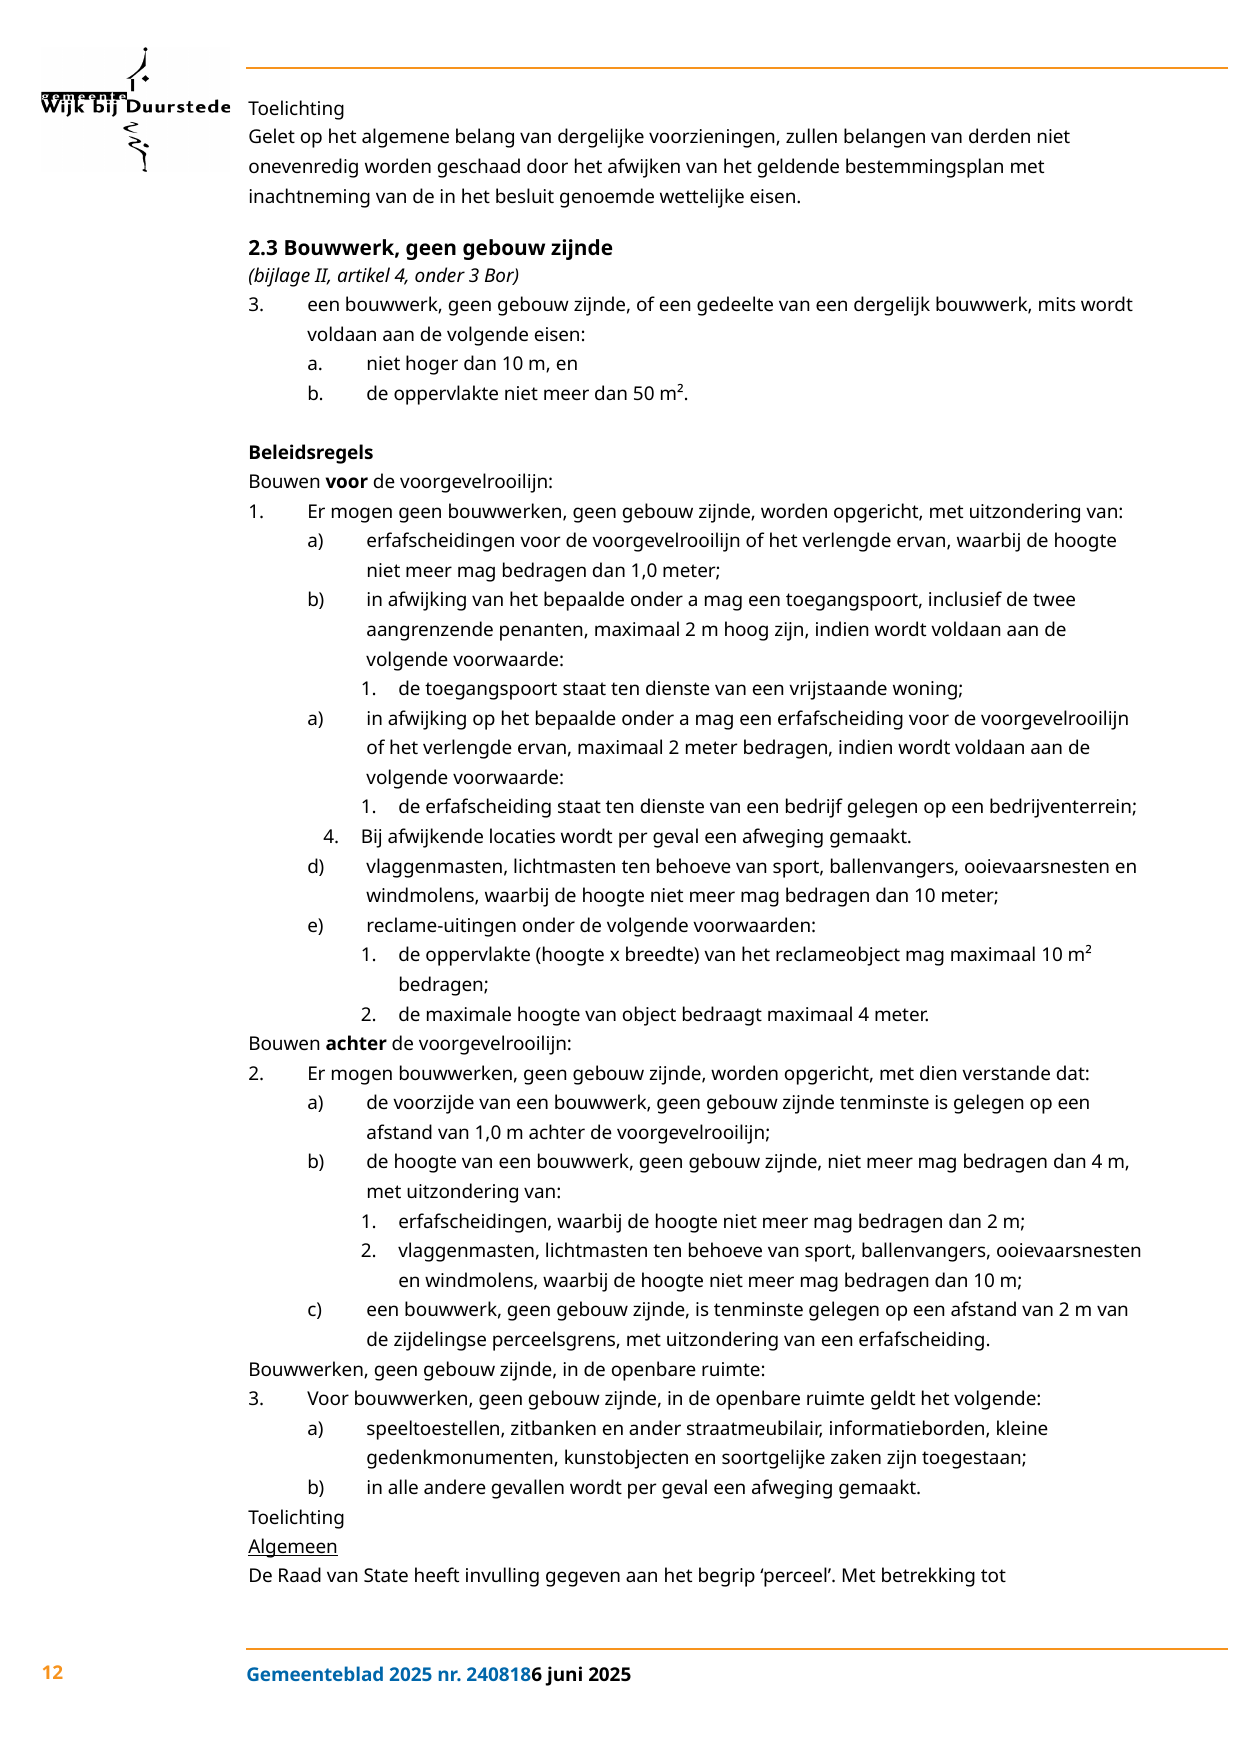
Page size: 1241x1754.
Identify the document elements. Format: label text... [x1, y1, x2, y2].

text 2.3 Bouwwerk, geen gebouw zijnde [248, 233, 1152, 262]
list de voorzijde van een bouwwerk, geen gebouw zijnde tenminste is gelegen op een afstand van 1,0 m achter de voorgevelrooilijn; [307, 1089, 1152, 1145]
list de hoogte van een bouwwerk, geen gebouw zijnde, niet meer mag bedragen dan 4 m, met uitzondering van: [307, 1149, 1152, 1204]
text De Raad van State heeft invulling gegeven aan het begrip ‘perceel’. Met betrekking tot [248, 1562, 1152, 1588]
list in afwijking van het bepaalde onder a mag een toegangspoort, inclusief de twee aangrenzende penanten, maximaal 2 m hoog zijn, indien wordt voldaan aan de volgende voorwaarde: [307, 587, 1152, 672]
list niet hoger dan 10 m, en [307, 351, 1152, 376]
list erfafscheidingen, waarbij de hoogte niet meer mag bedragen dan 2 m; [361, 1208, 1152, 1234]
picture [41, 47, 231, 172]
table_header Beleidsregels [248, 439, 1152, 465]
list vlaggenmasten, lichtmasten ten behoeve van sport, ballenvangers, ooievaarsnesten en windmolens, waarbij de hoogte niet meer mag bedragen dan 10 meter; [307, 853, 1152, 908]
text Gelet op het algemene belang van dergelijke voorzieningen, zullen belangen van derden niet onevenredig worden geschaad door het afwijken van het geldende bestemmingsplan met inachtneming van de in het besluit genoemde wettelijke eisen. [248, 124, 1152, 209]
list de erfafscheiding staat ten dienste van een bedrijf gelegen op een bedrijventerrein; [361, 794, 1152, 819]
text Algemeen [248, 1533, 1152, 1558]
list in alle andere gevallen wordt per geval een afweging gemaakt. [307, 1474, 1152, 1500]
list Er mogen geen bouwwerken, geen gebouw zijnde, worden opgericht, met uitzondering van: [248, 498, 1152, 524]
list de oppervlakte (hoogte x breedte) van het reclameobject mag maximaal 10 m² bedragen; [361, 942, 1152, 997]
list vlaggenmasten, lichtmasten ten behoeve van sport, ballenvangers, ooievaarsnesten en windmolens, waarbij de hoogte niet meer mag bedragen dan 10 m; [361, 1237, 1152, 1293]
list Voor bouwwerken, geen gebouw zijnde, in de openbare ruimte geldt het volgende: [248, 1385, 1152, 1411]
table_header Toelichting [248, 1504, 1152, 1529]
list de toegangspoort staat ten dienste van een vrijstaande woning; [361, 675, 1152, 701]
text Bouwen voor de voorgevelrooilijn: [248, 468, 1152, 494]
table_header Toelichting [248, 95, 1152, 121]
text Bouwen achter de voorgevelrooilijn: [248, 1030, 1152, 1056]
list de maximale hoogte van object bedraagt maximaal 4 meter. [361, 1001, 1152, 1027]
text (bijlage II, artikel 4, onder 3 Bor) [248, 262, 1152, 287]
text Bouwwerken, geen gebouw zijnde, in de openbare ruimte: [248, 1356, 1152, 1382]
list in afwijking op het bepaalde onder a mag een erfafscheiding voor de voorgevelrooilijn of het verlengde ervan, maximaal 2 meter bedragen, indien wordt voldaan aan de volgende voorwaarde: [307, 705, 1152, 790]
list erfafscheidingen voor de voorgevelrooilijn of het verlengde ervan, waarbij de hoogte niet meer mag bedragen dan 1,0 meter; [307, 527, 1152, 583]
list een bouwwerk, geen gebouw zijnde, is tenminste gelegen op een afstand van 2 m van de zijdelingse perceelsgrens, met uitzondering van een erfafscheiding. [307, 1297, 1152, 1352]
list een bouwwerk, geen gebouw zijnde, of een gedeelte van een dergelijk bouwwerk, mits wordt voldaan aan de volgende eisen: [248, 291, 1152, 347]
list reclame-uitingen onder de volgende voorwaarden: [307, 912, 1152, 938]
list speeltoestellen, zitbanken en ander straatmeubilair, informatieborden, kleine gedenkmonumenten, kunstobjecten en soortgelijke zaken zijn toegestaan; [307, 1415, 1152, 1470]
list de oppervlakte niet meer dan 50 m². [307, 380, 1152, 406]
list Bij afwijkende locaties wordt per geval een afweging gemaakt. [323, 823, 1152, 849]
list Er mogen bouwwerken, geen gebouw zijnde, worden opgericht, met dien verstande dat: [248, 1060, 1152, 1086]
